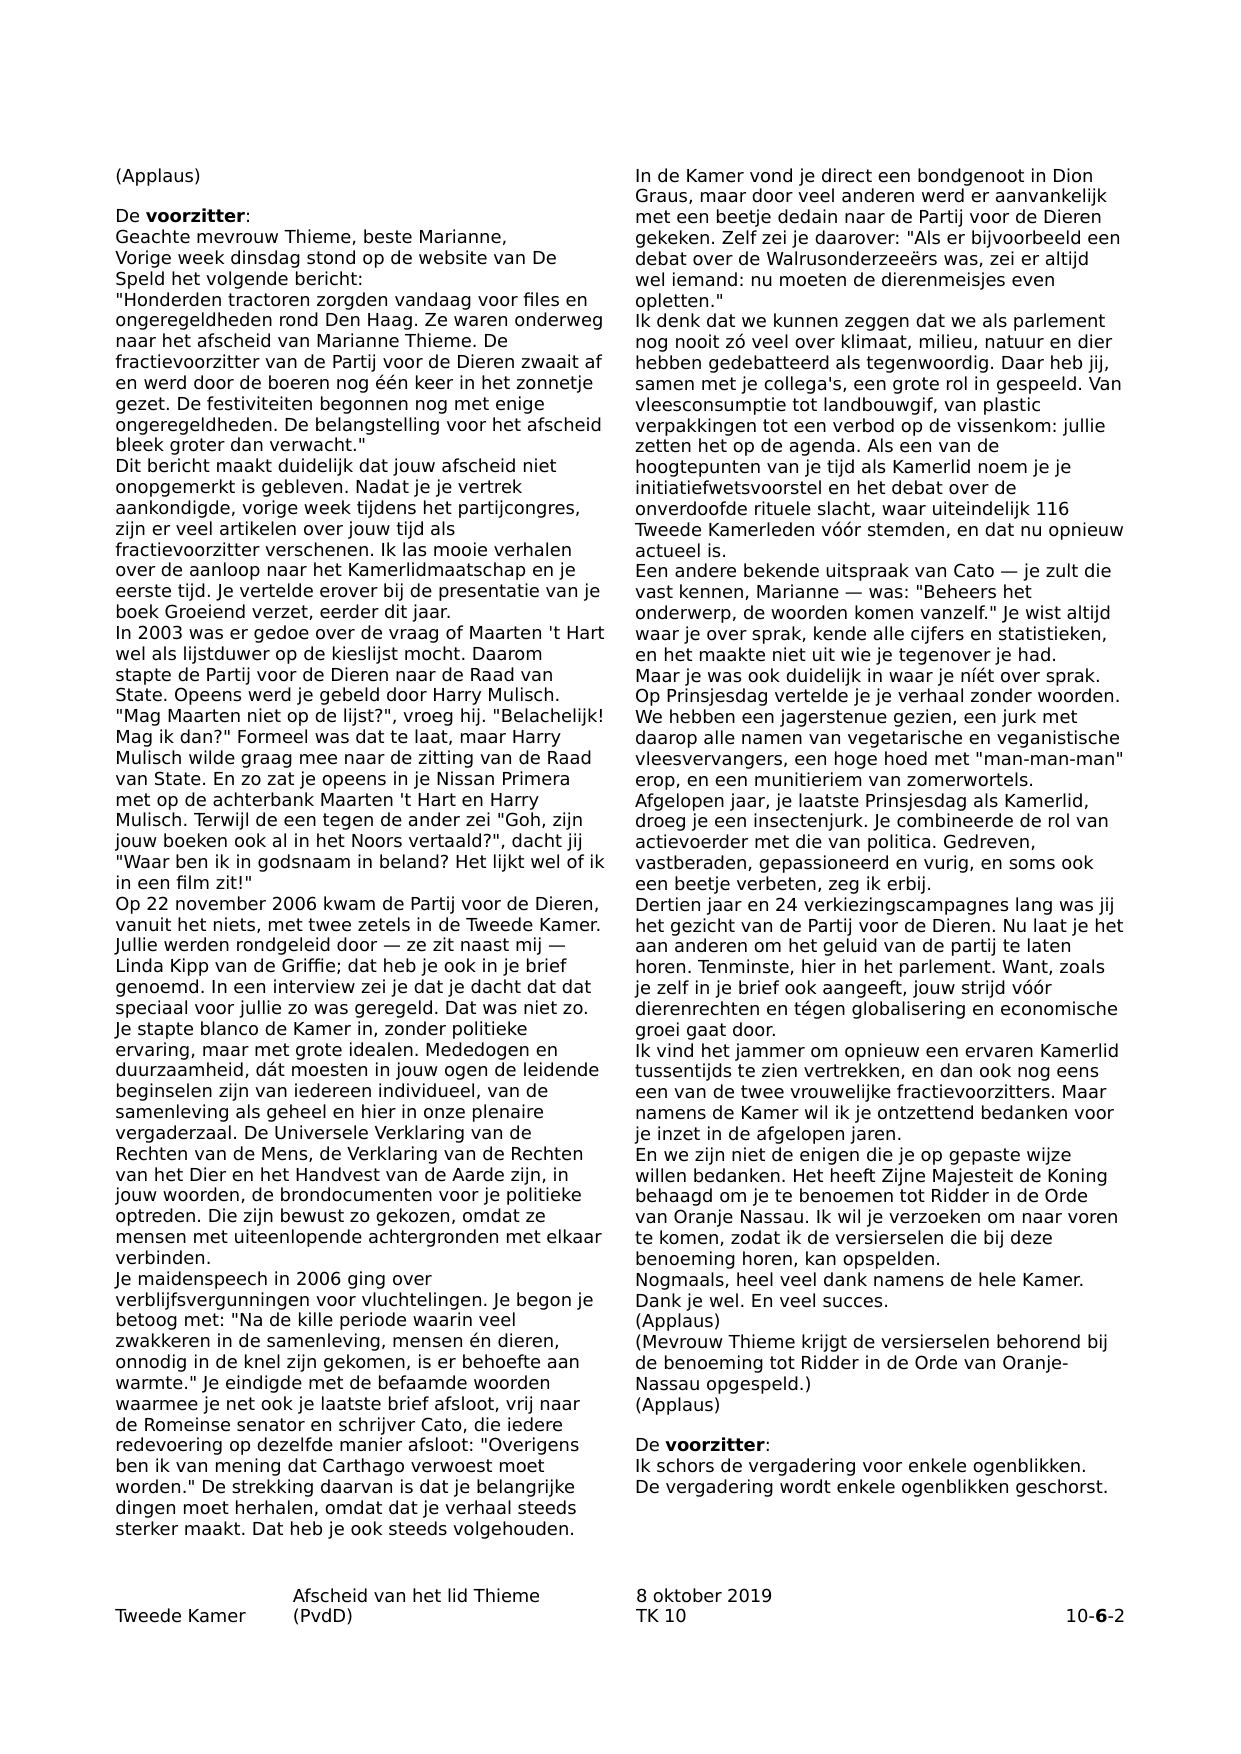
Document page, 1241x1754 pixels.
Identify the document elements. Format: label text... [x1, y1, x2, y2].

text Je stapte blanco de Kamer in, zonder politieke ervaring, maar met grote idealen. Mededogen en duurzaamheid, dát moesten in jouw ogen de leidende beginselen zijn van iedereen individueel, van de samenleving als geheel en hier in onze plenaire vergaderzaal. De Universele Verklaring van de Rechten van de Mens, de Verklaring van de Rechten van het Dier en het Handvest van de Aarde zijn, in jouw woorden, de brondocumenten voor je politieke optreden. Die zijn bewust zo gekozen, omdat ze mensen met uiteenlopende achtergronden met elkaar verbinden. [115, 1018, 605, 1268]
text Een andere bekende uitspraak van Cato — je zult die vast kennen, Marianne — was: "Beheers het onderwerp, de woorden komen vanzelf." Je wist altijd waar je over sprak, kende alle cijfers en statistieken, en het maakte niet uit wie je tegenover je had. [635, 561, 1125, 665]
text In 2003 was er gedoe over de vraag of Maarten 't Hart wel als lijstduwer op de kieslijst mocht. Daarom stapte de Partij voor de Dieren naar de Raad van State. Opeens werd je gebeld door Harry Mulisch. "Mag Maarten niet op de lijst?", vroeg hij. "Belachelijk! Mag ik dan?" Formeel was dat te laat, maar Harry Mulisch wilde graag mee naar de zitting van de Raad van State. En zo zat je opeens in je Nissan Primera met op de achterbank Maarten 't Hart en Harry Mulisch. Terwijl de een tegen de ander zei "Goh, zijn jouw boeken ook al in het Noors vertaald?", dacht jij "Waar ben ik in godsnaam in beland? Het lijkt wel of ik in een film zit!" [115, 623, 605, 893]
text Ik denk dat we kunnen zeggen dat we als parlement nog nooit zó veel over klimaat, milieu, natuur en dier hebben gedebatteerd als tegenwoordig. Daar heb jij, samen met je collega's, een grote rol in gespeeld. Van vleesconsumptie tot landbouwgif, van plastic verpakkingen tot een verbod op de vissenkom: jullie zetten het op de agenda. Als een van de hoogtepunten van je tijd als Kamerlid noem je je initiatiefwetsvoorstel en het debat over de onverdoofde rituele slacht, waar uiteindelijk 116 Tweede Kamerleden vóór stemden, en dat nu opnieuw actueel is. [635, 311, 1125, 561]
text Geachte mevrouw Thieme, beste Marianne, [115, 227, 605, 248]
text Op 22 november 2006 kwam de Partij voor de Dieren, vanuit het niets, met twee zetels in de Tweede Kamer. Jullie werden rondgeleid door — ze zit naast mij — Linda Kipp van de Griffie; dat heb je ook in je brief genoemd. In een interview zei je dat je dacht dat dat speciaal voor jullie zo was geregeld. Dat was niet zo. [115, 893, 605, 1018]
text "Honderden tractoren zorgden vandaag voor files en ongeregeldheden rond Den Haag. Ze waren onderweg naar het afscheid van Marianne Thieme. De fractievoorzitter van de Partij voor de Dieren zwaait af en werd door de boeren nog één keer in het zonnetje gezet. De festiviteiten begonnen nog met enige ongeregeldheden. De belangstelling voor het afscheid bleek groter dan verwacht." [115, 289, 605, 456]
text Nogmaals, heel veel dank namens de hele Kamer. Dank je wel. En veel succes. [635, 1269, 1125, 1311]
text Dertien jaar en 24 verkiezingscampagnes lang was jij het gezicht van de Partij voor de Dieren. Nu laat je het aan anderen om het geluid van de partij te laten horen. Tenminste, hier in het parlement. Want, zoals je zelf in je brief ook aangeeft, jouw strijd vóór dierenrechten en tégen globalisering en economische groei gaat door. [635, 894, 1125, 1040]
text (Applaus) [635, 1394, 1125, 1415]
text In de Kamer vond je direct een bondgenoot in Dion Graus, maar door veel anderen werd er aanvankelijk met een beetje dedain naar de Partij voor de Dieren gekeken. Zelf zei je daarover: "Als er bijvoorbeeld een debat over de Walrusonderzeeërs was, zei er altijd wel iemand: nu moeten de dierenmeisjes even opletten." [635, 165, 1125, 311]
text Ik schors de vergadering voor enkele ogenblikken. [635, 1456, 1125, 1477]
text Dit bericht maakt duidelijk dat jouw afscheid niet onopgemerkt is gebleven. Nadat je je vertrek aankondigde, vorige week tijdens het partijcongres, zijn er veel artikelen over jouw tijd als fractievoorzitter verschenen. Ik las mooie verhalen over de aanloop naar het Kamerlidmaatschap en je eerste tijd. Je vertelde erover bij de presentatie van je boek Groeiend verzet, eerder dit jaar. [115, 456, 605, 623]
text De voorzitter: [635, 1435, 1125, 1456]
text De voorzitter: [115, 206, 605, 227]
text (Applaus) [635, 1311, 1125, 1332]
text De vergadering wordt enkele ogenblikken geschorst. [635, 1477, 1125, 1498]
text (Mevrouw Thieme krijgt de versierselen behorend bij de benoeming tot Ridder in de Orde van Oranje-Nassau opgespeld.) [635, 1332, 1125, 1394]
text Ik vind het jammer om opnieuw een ervaren Kamerlid tussentijds te zien vertrekken, en dan ook nog eens een van de twee vrouwelijke fractievoorzitters. Maar namens de Kamer wil ik je ontzettend bedanken voor je inzet in de afgelopen jaren. [635, 1040, 1125, 1144]
text En we zijn niet de enigen die je op gepaste wijze willen bedanken. Het heeft Zijne Majesteit de Koning behaagd om je te benoemen tot Ridder in de Orde van Oranje Nassau. Ik wil je verzoeken om naar voren te komen, zodat ik de versierselen die bij deze benoeming horen, kan opspelden. [635, 1144, 1125, 1269]
text Vorige week dinsdag stond op de website van De Speld het volgende bericht: [115, 248, 605, 289]
text Je maidenspeech in 2006 ging over verblijfsvergunningen voor vluchtelingen. Je begon je betoog met: "Na de kille periode waarin veel zwakkeren in de samenleving, mensen én dieren, onnodig in de knel zijn gekomen, is er behoefte aan warmte." Je eindigde met de befaamde woorden waarmee je net ook je laatste brief afsloot, vrij naar de Romeinse senator en schrijver Cato, die iedere redevoering op dezelfde manier afsloot: "Overigens ben ik van mening dat Carthago verwoest moet worden." De strekking daarvan is dat je belangrijke dingen moet herhalen, omdat dat je verhaal steeds sterker maakt. Dat heb je ook steeds volgehouden. [115, 1268, 605, 1539]
text (Applaus) [115, 165, 605, 186]
text Maar je was ook duidelijk in waar je níét over sprak. Op Prinsjesdag vertelde je je verhaal zonder woorden. We hebben een jagerstenue gezien, een jurk met daarop alle namen van vegetarische en veganistische vleesvervangers, een hoge hoed met "man-man-man" erop, en een munitieriem van zomerwortels. Afgelopen jaar, je laatste Prinsjesdag als Kamerlid, droeg je een insectenjurk. Je combineerde de rol van actievoerder met die van politica. Gedreven, vastberaden, gepassioneerd en vurig, en soms ook een beetje verbeten, zeg ik erbij. [635, 665, 1125, 894]
